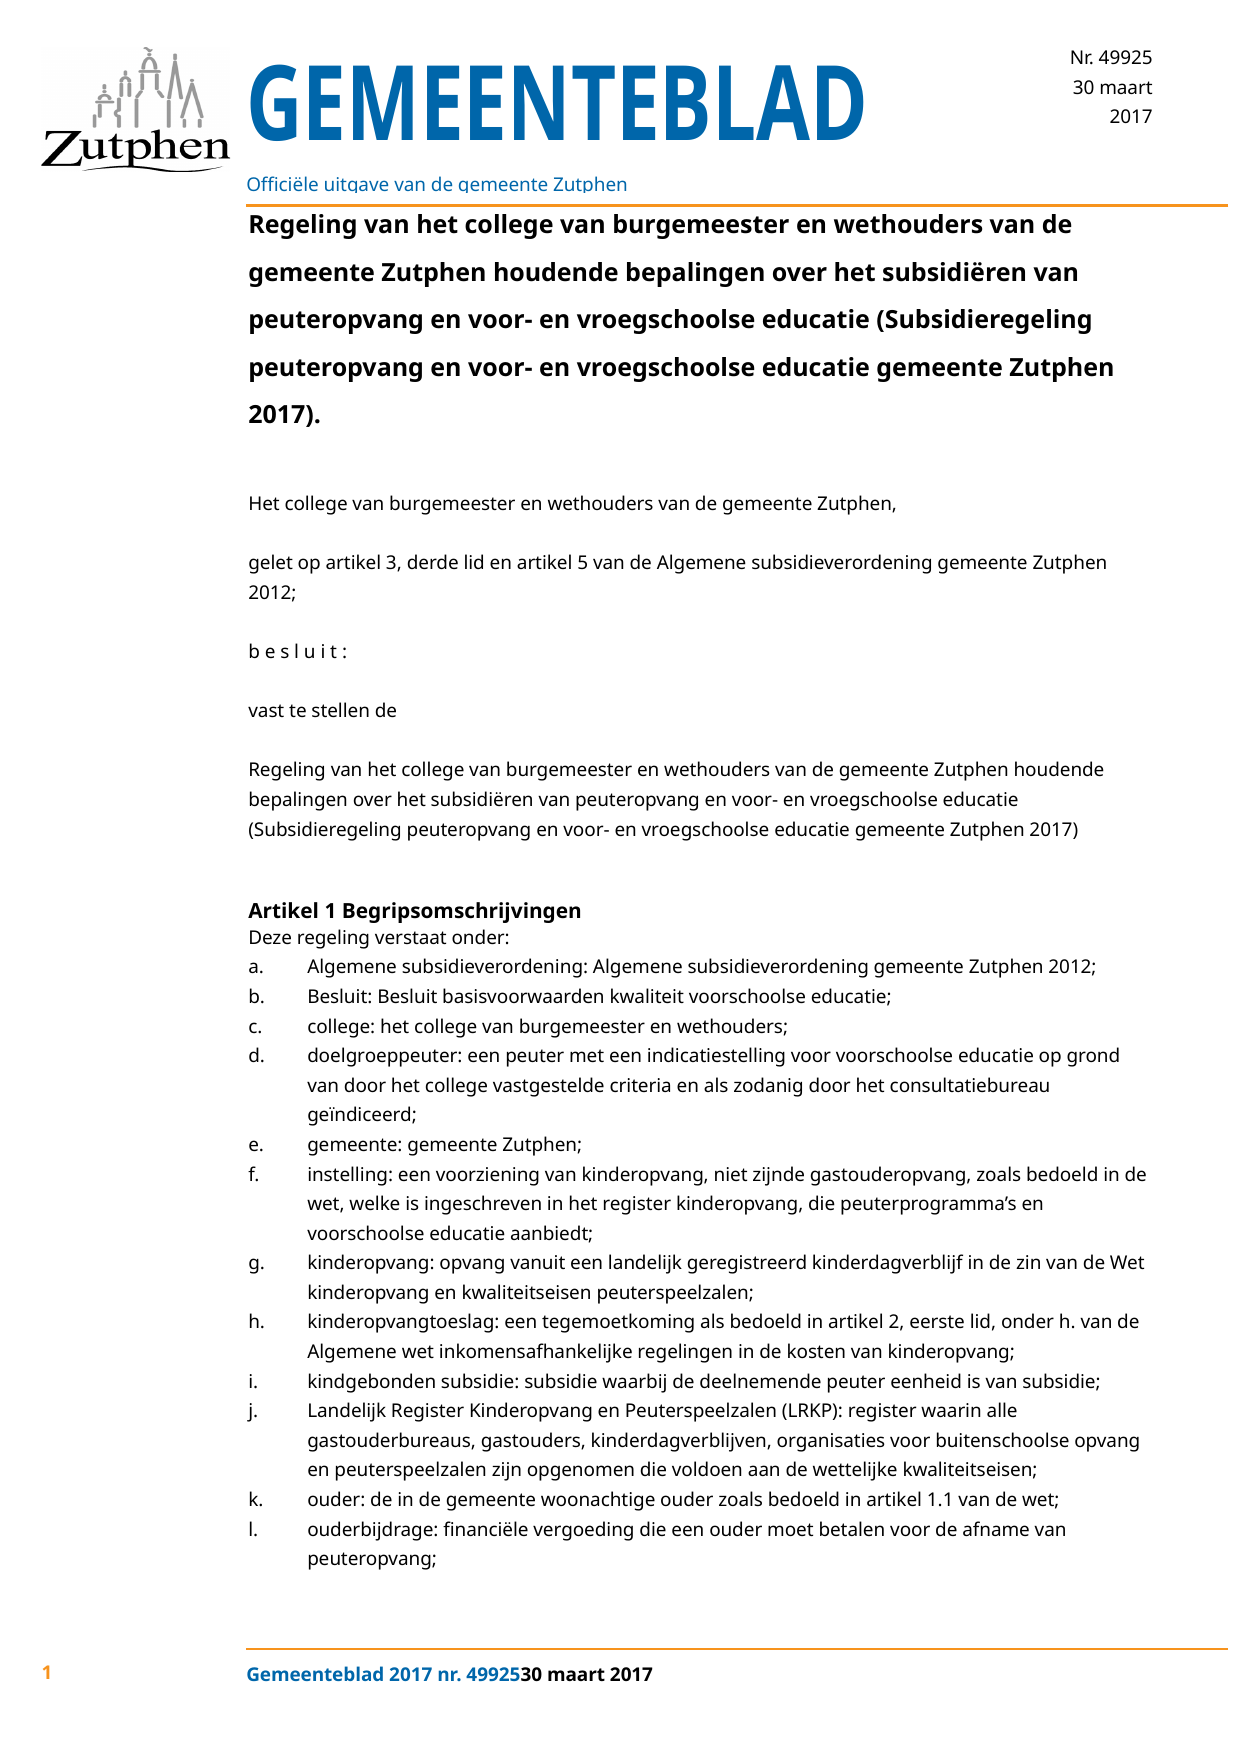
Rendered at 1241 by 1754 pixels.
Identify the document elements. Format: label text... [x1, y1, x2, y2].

text Het college van burgemeester en wethouders van de gemeente Zutphen, [248, 490, 1152, 516]
text b e s l u i t : [248, 638, 1152, 664]
list kinderopvang: opvang vanuit een landelijk geregistreerd kinderdagverblijf in de zin van de Wet kinderopvang en kwaliteitseisen peuterspeelzalen; [248, 1249, 1152, 1305]
picture [41, 47, 231, 172]
list Landelijk Register Kinderopvang en Peuterspeelzalen (LRKP): register waarin alle gastouderbureaus, gastouders, kinderdagverblijven, organisaties voor buitenschoolse opvang en peuterspeelzalen zijn opgenomen die voldoen aan de wettelijke kwaliteitseisen; [248, 1397, 1152, 1482]
text Regeling van het college van burgemeester en wethouders van de gemeente Zutphen houdende bepalingen over het subsidiëren van peuteropvang en voor- en vroegschoolse educatie (Subsidieregeling peuteropvang en voor- en vroegschoolse educatie gemeente Zutphen 2017) [248, 757, 1152, 841]
text Regeling van het college van burgemeester en wethouders van de gemeente Zutphen houdende bepalingen over het subsidiëren van peuteropvang en voor- en vroegschoolse educatie (Subsidieregeling peuteropvang en voor- en vroegschoolse educatie gemeente Zutphen 2017). [248, 207, 1152, 431]
list Algemene subsidieverordening: Algemene subsidieverordening gemeente Zutphen 2012; [248, 954, 1152, 979]
text Deze regeling verstaat onder: [248, 924, 1152, 950]
text Artikel 1 Begripsomschrijvingen [248, 896, 1152, 924]
text gelet op artikel 3, derde lid en artikel 5 van de Algemene subsidieverordening gemeente Zutphen 2012; [248, 549, 1152, 605]
list gemeente: gemeente Zutphen; [248, 1131, 1152, 1157]
text vast te stellen de [248, 697, 1152, 723]
list college: het college van burgemeester en wethouders; [248, 1013, 1152, 1039]
list instelling: een voorziening van kinderopvang, niet zijnde gastouderopvang, zoals bedoeld in de wet, welke is ingeschreven in het register kinderopvang, die peuterprogramma’s en voorschoolse educatie aanbiedt; [248, 1161, 1152, 1246]
list Besluit: Besluit basisvoorwaarden kwaliteit voorschoolse educatie; [248, 983, 1152, 1009]
list ouderbijdrage: financiële vergoeding die een ouder moet betalen voor de afname van peuteropvang; [248, 1516, 1152, 1571]
list kindgebonden subsidie: subsidie waarbij de deelnemende peuter eenheid is van subsidie; [248, 1368, 1152, 1394]
list doelgroeppeuter: een peuter met een indicatiestelling voor voorschoolse educatie op grond van door het college vastgestelde criteria en als zodanig door het consultatiebureau geïndiceerd; [248, 1042, 1152, 1127]
list ouder: de in de gemeente woonachtige ouder zoals bedoeld in artikel 1.1 van de wet; [248, 1486, 1152, 1512]
list kinderopvangtoeslag: een tegemoetkoming als bedoeld in artikel 2, eerste lid, onder h. van de Algemene wet inkomensafhankelijke regelingen in de kosten van kinderopvang; [248, 1309, 1152, 1364]
